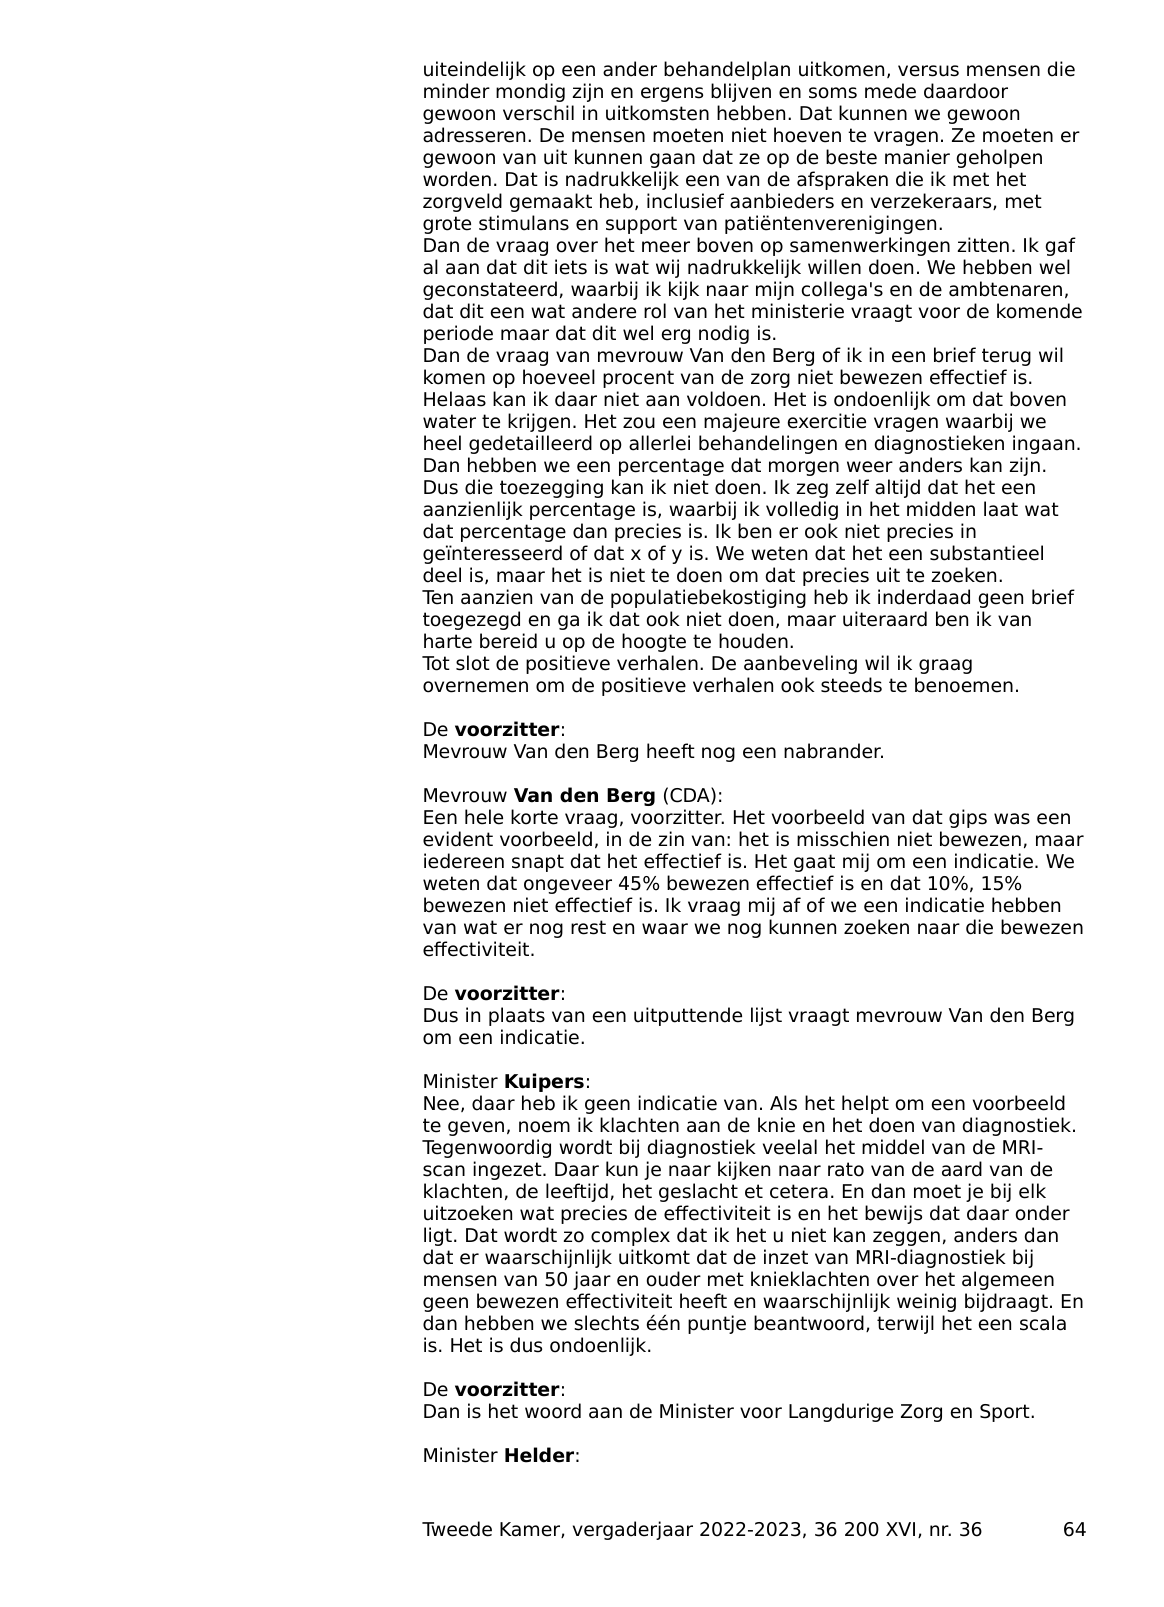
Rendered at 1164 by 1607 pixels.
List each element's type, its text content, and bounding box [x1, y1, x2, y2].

text Dan is het woord aan de Minister voor Langdurige Zorg en Sport. [422, 1401, 1087, 1423]
text Ten aanzien van de populatiebekostiging heb ik inderdaad geen brief toegezegd en ga ik dat ook niet doen, maar uiteraard ben ik van harte bereid u op de hoogte te houden. [422, 587, 1087, 652]
text Dan de vraag over het meer boven op samenwerkingen zitten. Ik gaf al aan dat dit iets is wat wij nadrukkelijk willen doen. We hebben wel geconstateerd, waarbij ik kijk naar mijn collega's en de ambtenaren, dat dit een wat andere rol van het ministerie vraagt voor de komende periode maar dat dit wel erg nodig is. [422, 235, 1087, 345]
text Minister Helder: [422, 1445, 1087, 1467]
text Tot slot de positieve verhalen. De aanbeveling wil ik graag overnemen om de positieve verhalen ook steeds te benoemen. [422, 652, 1087, 696]
text Mevrouw Van den Berg heeft nog een nabrander. [422, 741, 1087, 763]
text Mevrouw Van den Berg (CDA): [422, 785, 1087, 807]
text Dus in plaats van een uitputtende lijst vraagt mevrouw Van den Berg om een indicatie. [422, 1005, 1087, 1049]
text Dan de vraag van mevrouw Van den Berg of ik in een brief terug wil komen op hoeveel procent van de zorg niet bewezen effectief is. Helaas kan ik daar niet aan voldoen. Het is ondoenlijk om dat boven water te krijgen. Het zou een majeure exercitie vragen waarbij we heel gedetailleerd op allerlei behandelingen en diagnostieken ingaan. Dan hebben we een percentage dat morgen weer anders kan zijn. Dus die toezegging kan ik niet doen. Ik zeg zelf altijd dat het een aanzienlijk percentage is, waarbij ik volledig in het midden laat wat dat percentage dan precies is. Ik ben er ook niet precies in geïnteresseerd of dat x of y is. We weten dat het een substantieel deel is, maar het is niet te doen om dat precies uit te zoeken. [422, 345, 1087, 587]
text De voorzitter: [422, 719, 1087, 741]
text Nee, daar heb ik geen indicatie van. Als het helpt om een voorbeeld te geven, noem ik klachten aan de knie en het doen van diagnostiek. Tegenwoordig wordt bij diagnostiek veelal het middel van de MRI-scan ingezet. Daar kun je naar kijken naar rato van de aard van de klachten, de leeftijd, het geslacht et cetera. En dan moet je bij elk uitzoeken wat precies de effectiviteit is en het bewijs dat daar onder ligt. Dat wordt zo complex dat ik het u niet kan zeggen, anders dan dat er waarschijnlijk uitkomt dat de inzet van MRI-diagnostiek bij mensen van 50 jaar en ouder met knieklachten over het algemeen geen bewezen effectiviteit heeft en waarschijnlijk weinig bijdraagt. En dan hebben we slechts één puntje beantwoord, terwijl het een scala is. Het is dus ondoenlijk. [422, 1093, 1087, 1357]
text Een hele korte vraag, voorzitter. Het voorbeeld van dat gips was een evident voorbeeld, in de zin van: het is misschien niet bewezen, maar iedereen snapt dat het effectief is. Het gaat mij om een indicatie. We weten dat ongeveer 45% bewezen effectief is en dat 10%, 15% bewezen niet effectief is. Ik vraag mij af of we een indicatie hebben van wat er nog rest en waar we nog kunnen zoeken naar die bewezen effectiviteit. [422, 807, 1087, 961]
text Minister Kuipers: [422, 1071, 1087, 1093]
text uiteindelijk op een ander behandelplan uitkomen, versus mensen die minder mondig zijn en ergens blijven en soms mede daardoor gewoon verschil in uitkomsten hebben. Dat kunnen we gewoon adresseren. De mensen moeten niet hoeven te vragen. Ze moeten er gewoon van uit kunnen gaan dat ze op de beste manier geholpen worden. Dat is nadrukkelijk een van de afspraken die ik met het zorgveld gemaakt heb, inclusief aanbieders en verzekeraars, met grote stimulans en support van patiëntenverenigingen. [422, 59, 1087, 235]
text De voorzitter: [422, 983, 1087, 1005]
text De voorzitter: [422, 1379, 1087, 1401]
